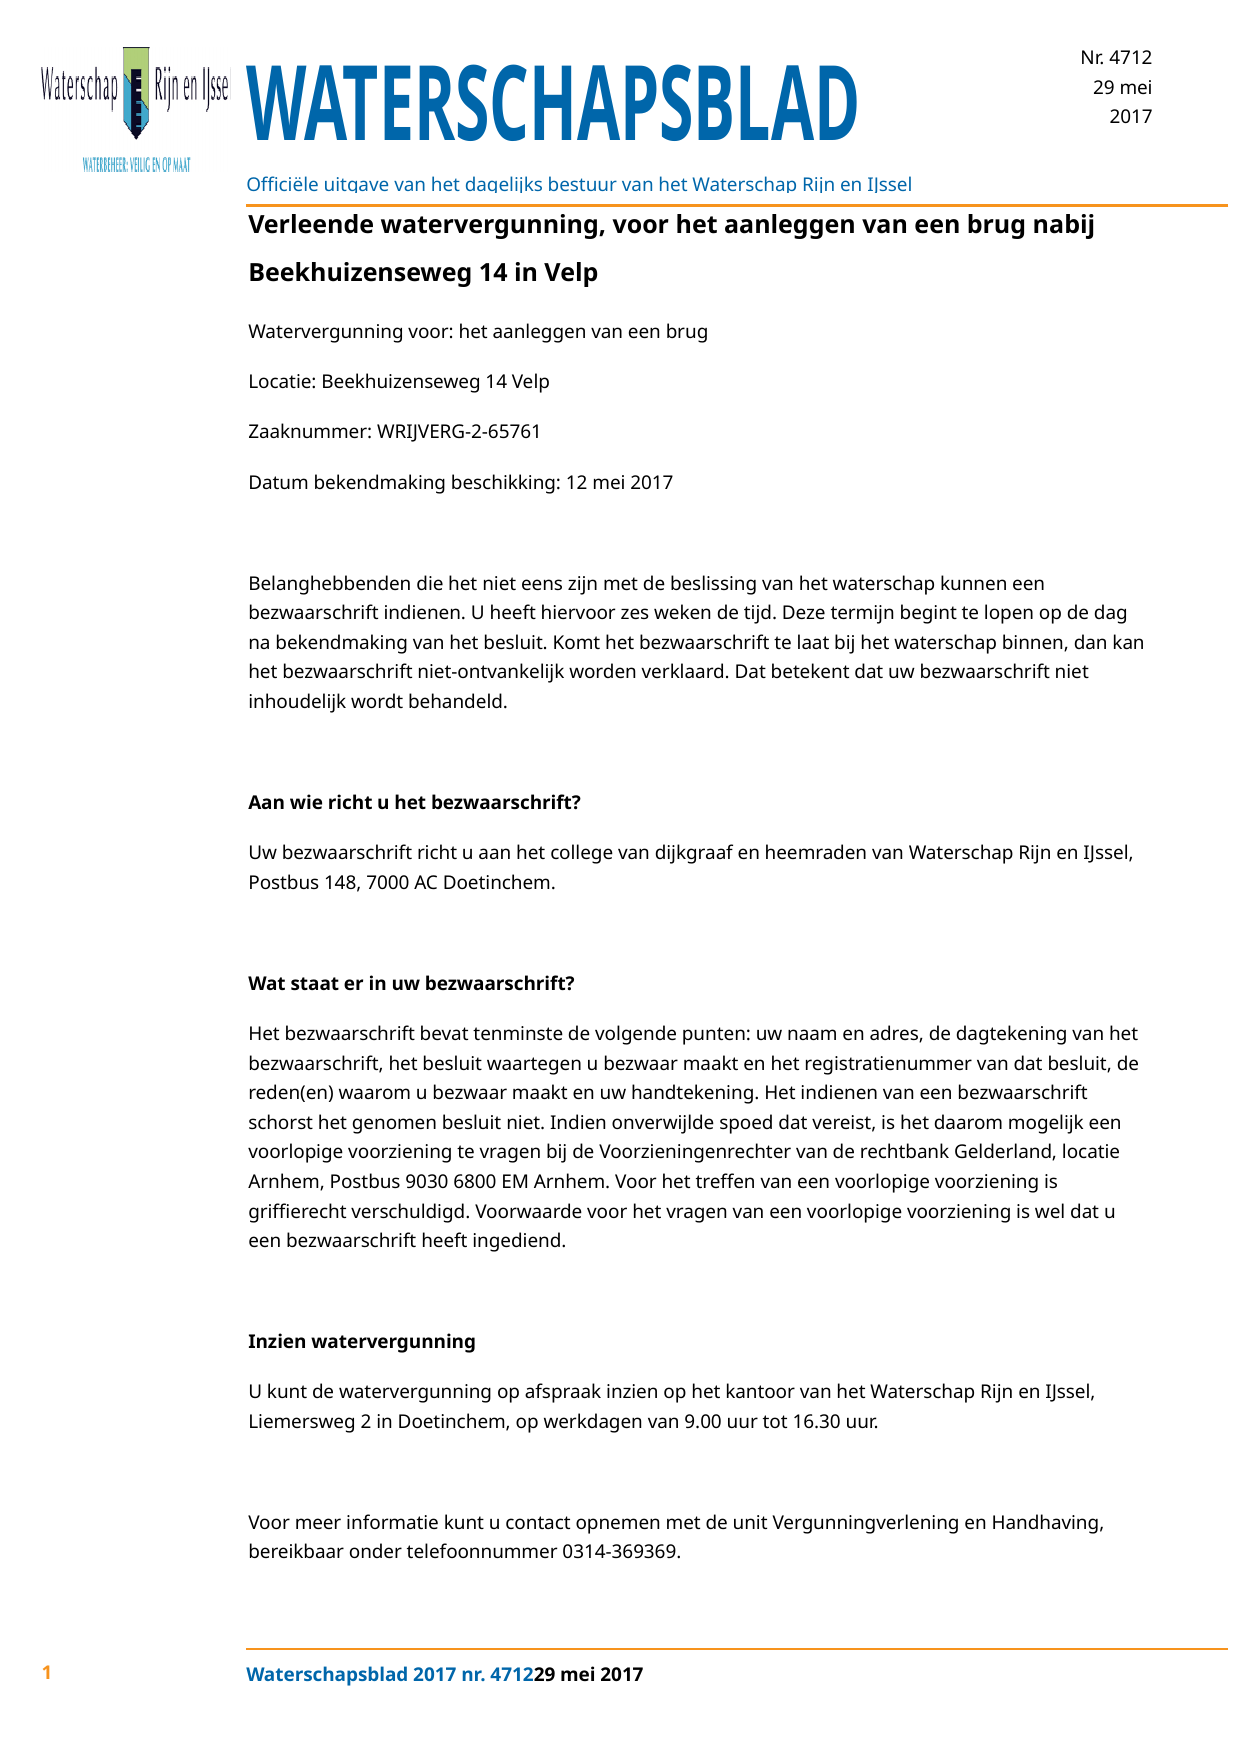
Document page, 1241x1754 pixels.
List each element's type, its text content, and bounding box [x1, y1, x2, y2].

text Belanghebbenden die het niet eens zijn met de beslissing van het waterschap kunnen een bezwaarschrift indienen. U heeft hiervoor zes weken de tijd. Deze termijn begint te lopen op de dag na bekendmaking van het besluit. Komt het bezwaarschrift te laat bij het waterschap binnen, dan kan het bezwaarschrift niet-ontvankelijk worden verklaard. Dat betekent dat uw bezwaarschrift niet inhoudelijk wordt behandeld. [248, 570, 1152, 714]
text Watervergunning voor: het aanleggen van een brug [248, 318, 1152, 344]
text U kunt de watervergunning op afspraak inzien op het kantoor van het Waterschap Rijn en IJssel, Liemersweg 2 in Doetinchem, op werkdagen van 9.00 uur tot 16.30 uur. [248, 1379, 1152, 1434]
text Locatie: Beekhuizenseweg 14 Velp [248, 368, 1152, 394]
text Datum bekendmaking beschikking: 12 mei 2017 [248, 469, 1152, 495]
text Inzien watervergunning [248, 1328, 1152, 1354]
text Voor meer informatie kunt u contact opnemen met de unit Vergunningverlening en Handhaving, bereikbaar onder telefoonnummer 0314-369369. [248, 1509, 1152, 1564]
text Zaaknummer: WRIJVERG-2-65761 [248, 419, 1152, 444]
text Wat staat er in uw bezwaarschrift? [248, 970, 1152, 996]
text Aan wie richt u het bezwaarschrift? [248, 789, 1152, 815]
text Verleende watervergunning, voor het aanleggen van een brug nabij Beekhuizenseweg 14 in Velp [248, 207, 1152, 288]
text Het bezwaarschrift bevat tenminste de volgende punten: uw naam en adres, de dagtekening van het bezwaarschrift, het besluit waartegen u bezwaar maakt en het registratienummer van dat besluit, de reden(en) waarom u bezwaar maakt en uw handtekening. Het indienen van een bezwaarschrift schorst het genomen besluit niet. Indien onverwijlde spoed dat vereist, is het daarom mogelijk een voorlopige voorziening te vragen bij de Voorzieningenrechter van de rechtbank Gelderland, locatie Arnhem, Postbus 9030 6800 EM Arnhem. Voor het treffen van een voorlopige voorziening is griffierecht verschuldigd. Voorwaarde voor het vragen van een voorlopige voorziening is wel dat u een bezwaarschrift heeft ingediend. [248, 1020, 1152, 1253]
text Uw bezwaarschrift richt u aan het college van dijkgraaf en heemraden van Waterschap Rijn en IJssel, Postbus 148, 7000 AC Doetinchem. [248, 839, 1152, 895]
picture [41, 47, 231, 172]
